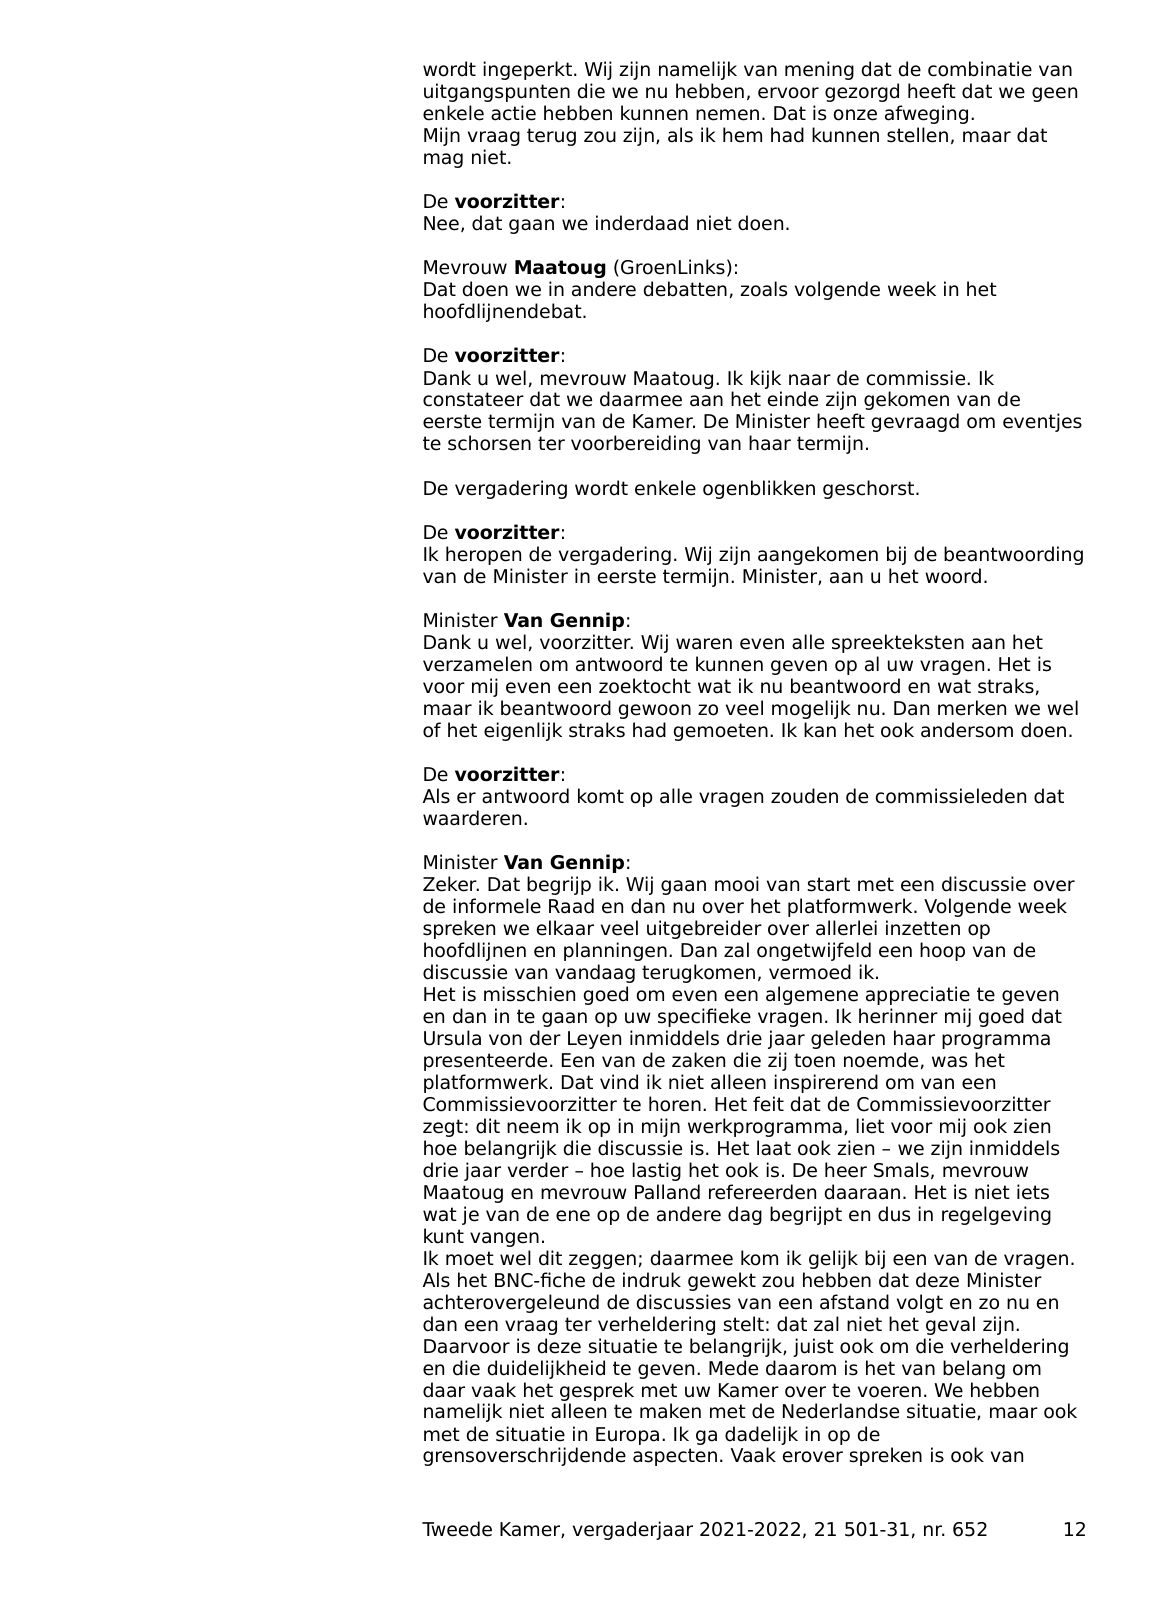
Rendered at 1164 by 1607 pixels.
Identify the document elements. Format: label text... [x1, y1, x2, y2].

text Dat doen we in andere debatten, zoals volgende week in het hoofdlijnendebat. [422, 279, 1087, 323]
text Dank u wel, voorzitter. Wij waren even alle spreekteksten aan het verzamelen om antwoord te kunnen geven op al uw vragen. Het is voor mij even een zoektocht wat ik nu beantwoord en wat straks, maar ik beantwoord gewoon zo veel mogelijk nu. Dan merken we wel of het eigenlijk straks had gemoeten. Ik kan het ook andersom doen. [422, 632, 1087, 742]
text De voorzitter: [422, 345, 1087, 367]
text Mevrouw Maatoug (GroenLinks): [422, 257, 1087, 279]
text De vergadering wordt enkele ogenblikken geschorst. [422, 477, 1087, 499]
text De voorzitter: [422, 191, 1087, 213]
text Minister Van Gennip: [422, 852, 1087, 874]
text Ik heropen de vergadering. Wij zijn aangekomen bij de beantwoording van de Minister in eerste termijn. Minister, aan u het woord. [422, 544, 1087, 588]
text Mijn vraag terug zou zijn, als ik hem had kunnen stellen, maar dat mag niet. [422, 125, 1087, 169]
text De voorzitter: [422, 522, 1087, 544]
text Zeker. Dat begrijp ik. Wij gaan mooi van start met een discussie over de informele Raad en dan nu over het platformwerk. Volgende week spreken we elkaar veel uitgebreider over allerlei inzetten op hoofdlijnen en planningen. Dan zal ongetwijfeld een hoop van de discussie van vandaag terugkomen, vermoed ik. [422, 874, 1087, 984]
text wordt ingeperkt. Wij zijn namelijk van mening dat de combinatie van uitgangspunten die we nu hebben, ervoor gezorgd heeft dat we geen enkele actie hebben kunnen nemen. Dat is onze afweging. [422, 59, 1087, 125]
text De voorzitter: [422, 764, 1087, 786]
text Nee, dat gaan we inderdaad niet doen. [422, 213, 1087, 235]
text Ik moet wel dit zeggen; daarmee kom ik gelijk bij een van de vragen. Als het BNC-fiche de indruk gewekt zou hebben dat deze Minister achterovergeleund de discussies van een afstand volgt en zo nu en dan een vraag ter verheldering stelt: dat zal niet het geval zijn. Daarvoor is deze situatie te belangrijk, juist ook om die verheldering en die duidelijkheid te geven. Mede daarom is het van belang om daar vaak het gesprek met uw Kamer over te voeren. We hebben namelijk niet alleen te maken met de Nederlandse situatie, maar ook met de situatie in Europa. Ik ga dadelijk in op de grensoverschrijdende aspecten. Vaak erover spreken is ook van [422, 1248, 1087, 1467]
text Dank u wel, mevrouw Maatoug. Ik kijk naar de commissie. Ik constateer dat we daarmee aan het einde zijn gekomen van de eerste termijn van de Kamer. De Minister heeft gevraagd om eventjes te schorsen ter voorbereiding van haar termijn. [422, 367, 1087, 455]
text Als er antwoord komt op alle vragen zouden de commissieleden dat waarderen. [422, 786, 1087, 830]
text Minister Van Gennip: [422, 610, 1087, 632]
text Het is misschien goed om even een algemene appreciatie te geven en dan in te gaan op uw specifieke vragen. Ik herinner mij goed dat Ursula von der Leyen inmiddels drie jaar geleden haar programma presenteerde. Een van de zaken die zij toen noemde, was het platformwerk. Dat vind ik niet alleen inspirerend om van een Commissievoorzitter te horen. Het feit dat de Commissievoorzitter zegt: dit neem ik op in mijn werkprogramma, liet voor mij ook zien hoe belangrijk die discussie is. Het laat ook zien – we zijn inmiddels drie jaar verder – hoe lastig het ook is. De heer Smals, mevrouw Maatoug en mevrouw Palland refereerden daaraan. Het is niet iets wat je van de ene op de andere dag begrijpt en dus in regelgeving kunt vangen. [422, 984, 1087, 1248]
